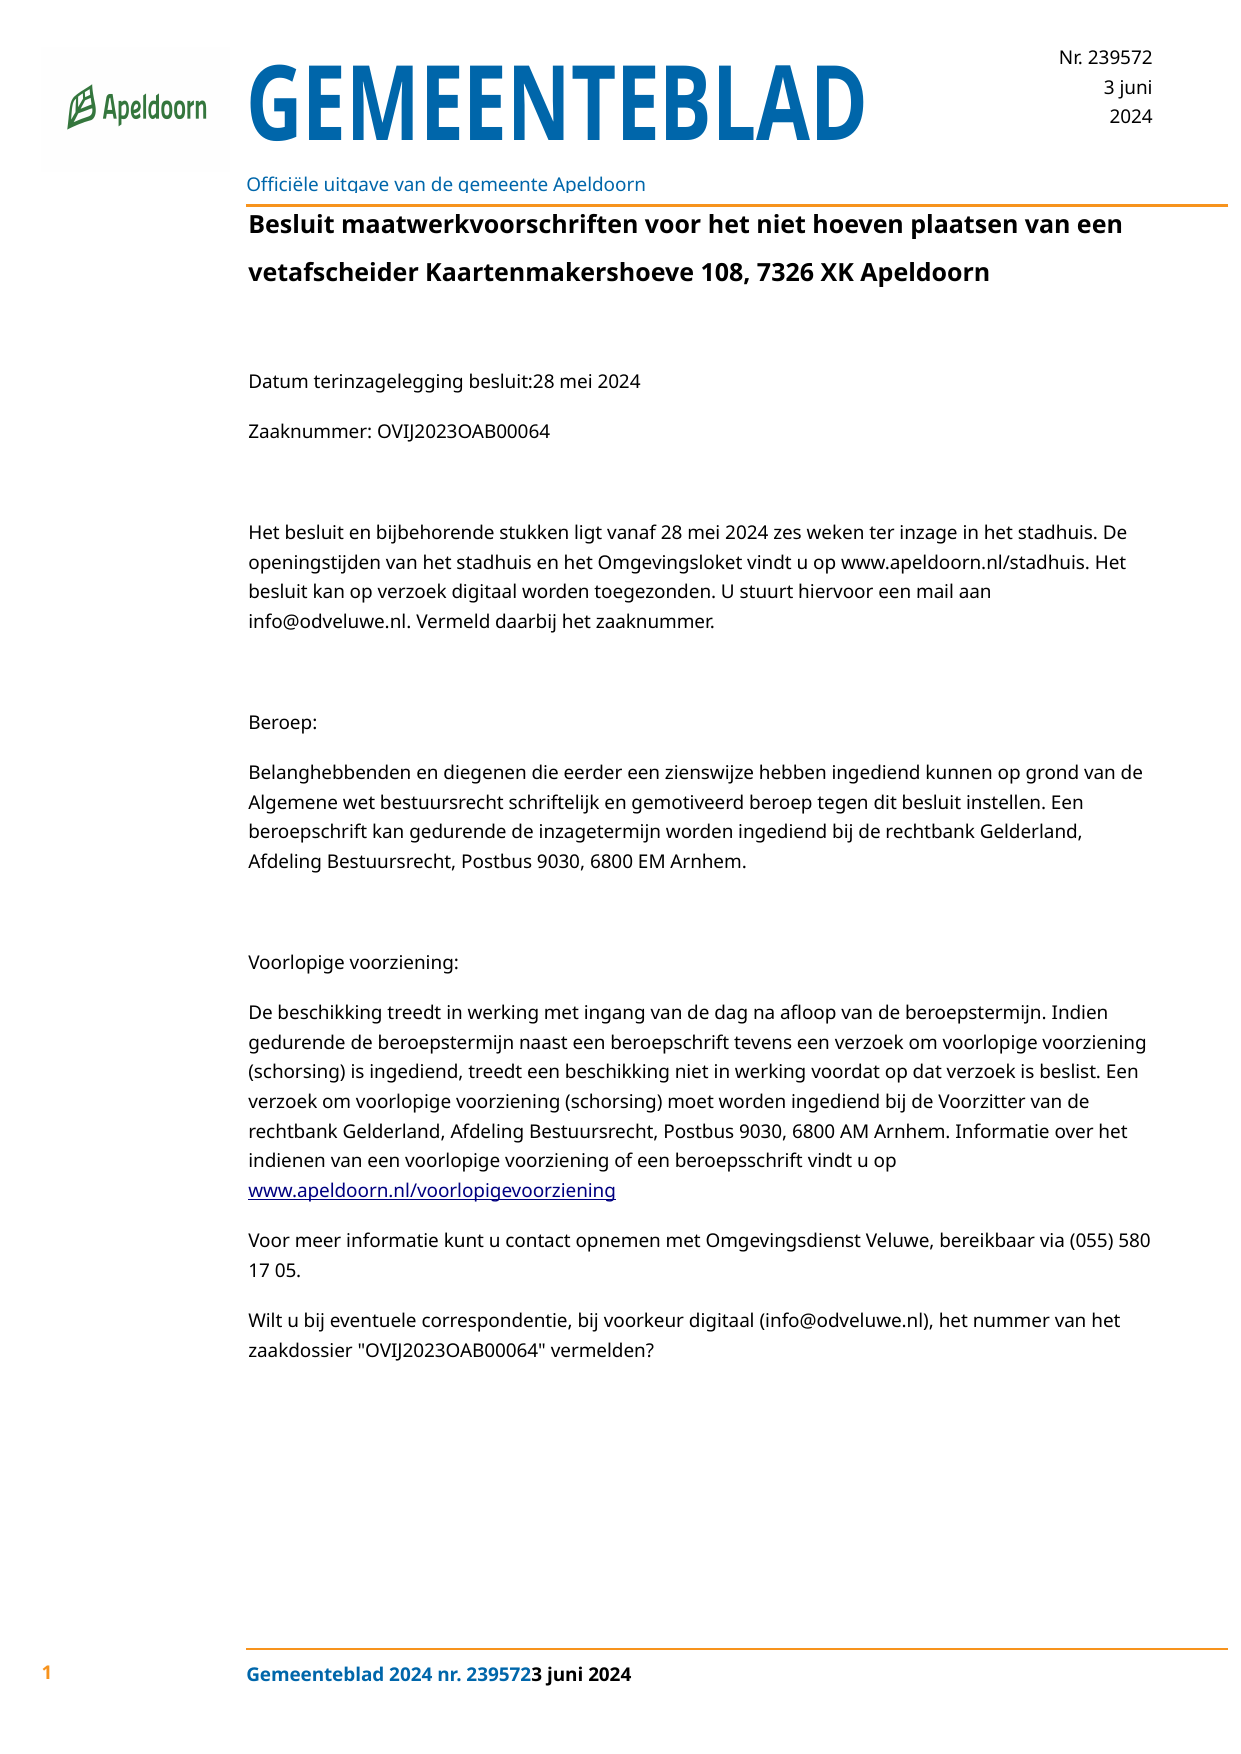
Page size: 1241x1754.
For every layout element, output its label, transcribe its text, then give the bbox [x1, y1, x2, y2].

text Belanghebbenden en diegenen die eerder een zienswijze hebben ingediend kunnen op grond van de Algemene wet bestuursrecht schriftelijk en gemotiveerd beroep tegen dit besluit instellen. Een beroepschrift kan gedurende de inzagetermijn worden ingediend bij de rechtbank Gelderland, Afdeling Bestuursrecht, Postbus 9030, 6800 EM Arnhem. [248, 759, 1152, 874]
text Het besluit en bijbehorende stukken ligt vanaf 28 mei 2024 zes weken ter inzage in het stadhuis. De openingstijden van het stadhuis en het Omgevingsloket vindt u op www.apeldoorn.nl/stadhuis. Het besluit kan op verzoek digitaal worden toegezonden. U stuurt hiervoor een mail aan info@odveluwe.nl. Vermeld daarbij het zaaknummer. [248, 519, 1152, 634]
text Beroep: [248, 709, 1152, 735]
text Zaaknummer: OVIJ2023OAB00064 [248, 419, 1152, 444]
text De beschikking treedt in werking met ingang van de dag na afloop van de beroepstermijn. Indien gedurende de beroepstermijn naast een beroepschrift tevens een verzoek om voorlopige voorziening (schorsing) is ingediend, treedt een beschikking niet in werking voordat op dat verzoek is beslist. Een verzoek om voorlopige voorziening (schorsing) moet worden ingediend bij de Voorzitter van de rechtbank Gelderland, Afdeling Bestuursrecht, Postbus 9030, 6800 AM Arnhem. Informatie over het indienen van een voorlopige voorziening of een beroepsschrift vindt u op www.apeldoorn.nl/voorlopigevoorziening [248, 999, 1152, 1203]
text Datum terinzagelegging besluit:28 mei 2024 [248, 368, 1152, 394]
text Wilt u bij eventuele correspondentie, bij voorkeur digitaal (info@odveluwe.nl), het nummer van het zaakdossier "OVIJ2023OAB00064" vermelden? [248, 1307, 1152, 1363]
text Voorlopige voorziening: [248, 949, 1152, 975]
text Voor meer informatie kunt u contact opnemen met Omgevingsdienst Veluwe, bereikbaar via (055) 580 17 05. [248, 1227, 1152, 1283]
picture [41, 47, 231, 172]
text Besluit maatwerkvoorschriften voor het niet hoeven plaatsen van een vetafscheider Kaartenmakershoeve 108, 7326 XK Apeldoorn [248, 207, 1152, 288]
